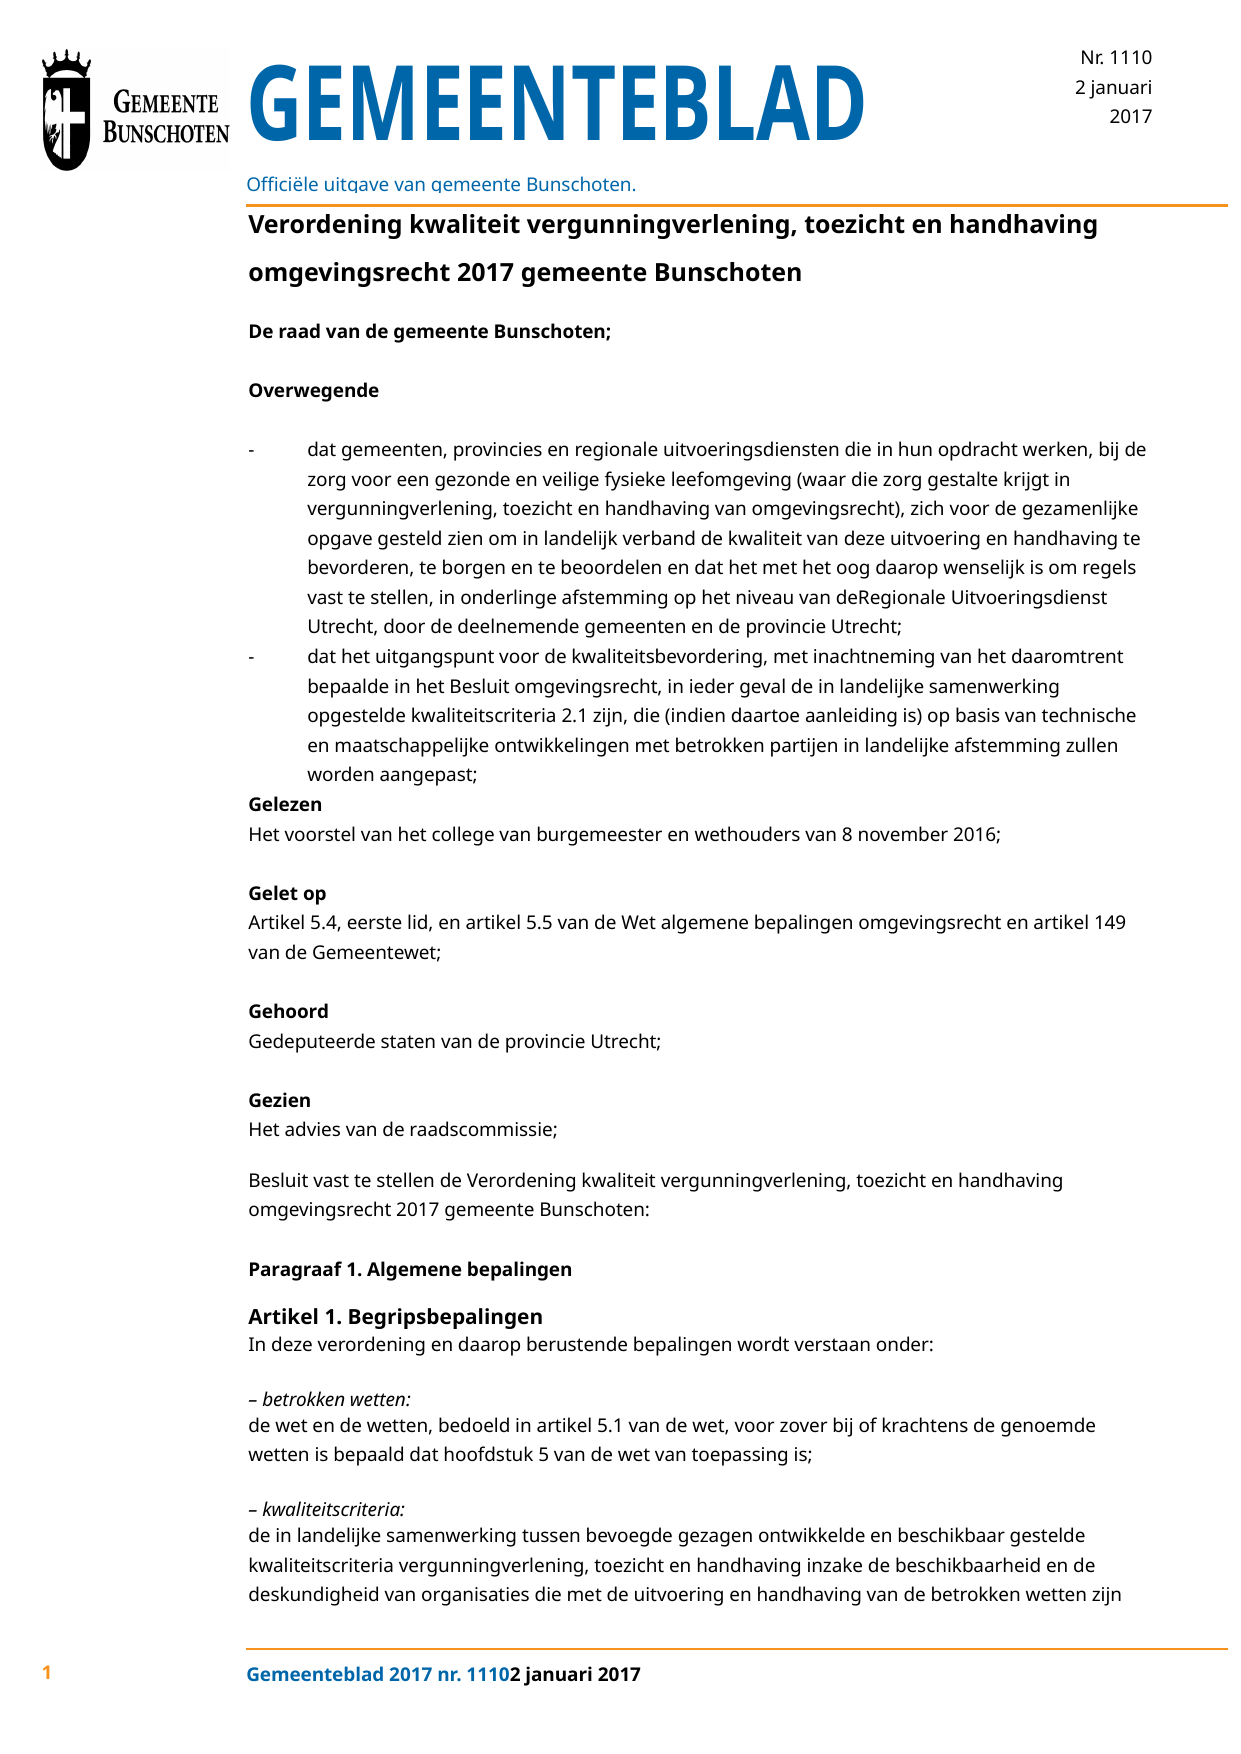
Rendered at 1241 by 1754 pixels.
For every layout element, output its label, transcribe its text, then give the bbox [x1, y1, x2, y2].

text Besluit vast te stellen de Verordening kwaliteit vergunningverlening, toezicht en handhaving omgevingsrecht 2017 gemeente Bunschoten: [248, 1167, 1152, 1222]
text de wet en de wetten, bedoeld in artikel 5.1 van de wet, voor zover bij of krachtens de genoemde wetten is bepaald dat hoofdstuk 5 van de wet van toepassing is; [248, 1412, 1152, 1467]
text Gelet op [248, 880, 1152, 906]
list dat gemeenten, provincies en regionale uitvoeringsdiensten die in hun opdracht werken, bij de zorg voor een gezonde en veilige fysieke leefomgeving (waar die zorg gestalte krijgt in vergunningverlening, toezicht en handhaving van omgevingsrecht), zich voor de gezamenlijke opgave gesteld zien om in landelijk verband de kwaliteit van deze uitvoering en handhaving te bevorderen, te borgen en te beoordelen en dat het met het oog daarop wenselijk is om regels vast te stellen, in onderlinge afstemming op het niveau van deRegionale Uitvoeringsdienst Utrecht, door de deelnemende gemeenten en de provincie Utrecht; [248, 436, 1152, 639]
text – kwaliteitscriteria: [248, 1497, 1152, 1522]
text In deze verordening en daarop berustende bepalingen wordt verstaan onder: [248, 1331, 1152, 1356]
text Artikel 5.4, eerste lid, en artikel 5.5 van de Wet algemene bepalingen omgevingsrecht en artikel 149 van de Gemeentewet; [248, 909, 1152, 965]
text Het advies van de raadscommissie; [248, 1117, 1152, 1142]
text Gezien [248, 1087, 1152, 1113]
text Gelezen [248, 791, 1152, 817]
picture [41, 47, 231, 172]
text Gedeputeerde staten van de provincie Utrecht; [248, 1028, 1152, 1054]
text Verordening kwaliteit vergunningverlening, toezicht en handhaving omgevingsrecht 2017 gemeente Bunschoten [248, 207, 1152, 288]
text Gehoord [248, 998, 1152, 1024]
text – betrokken wetten: [248, 1386, 1152, 1412]
list dat het uitgangspunt voor de kwaliteitsbevordering, met inachtneming van het daaromtrent bepaalde in het Besluit omgevingsrecht, in ieder geval de in landelijke samenwerking opgestelde kwaliteitscriteria 2.1 zijn, die (indien daartoe aanleiding is) op basis van technische en maatschappelijke ontwikkelingen met betrokken partijen in landelijke afstemming zullen worden aangepast; [248, 643, 1152, 787]
text Paragraaf 1. Algemene bepalingen [248, 1256, 1152, 1281]
text Overwegende [248, 377, 1152, 403]
text de in landelijke samenwerking tussen bevoegde gezagen ontwikkelde en beschikbaar gestelde kwaliteitscriteria vergunningverlening, toezicht en handhaving inzake de beschikbaarheid en de deskundigheid van organisaties die met de uitvoering en handhaving van de betrokken wetten zijn [248, 1522, 1152, 1607]
text Artikel 1. Begripsbepalingen [248, 1302, 1152, 1331]
text Het voorstel van het college van burgemeester en wethouders van 8 november 2016; [248, 821, 1152, 847]
text De raad van de gemeente Bunschoten; [248, 318, 1152, 344]
